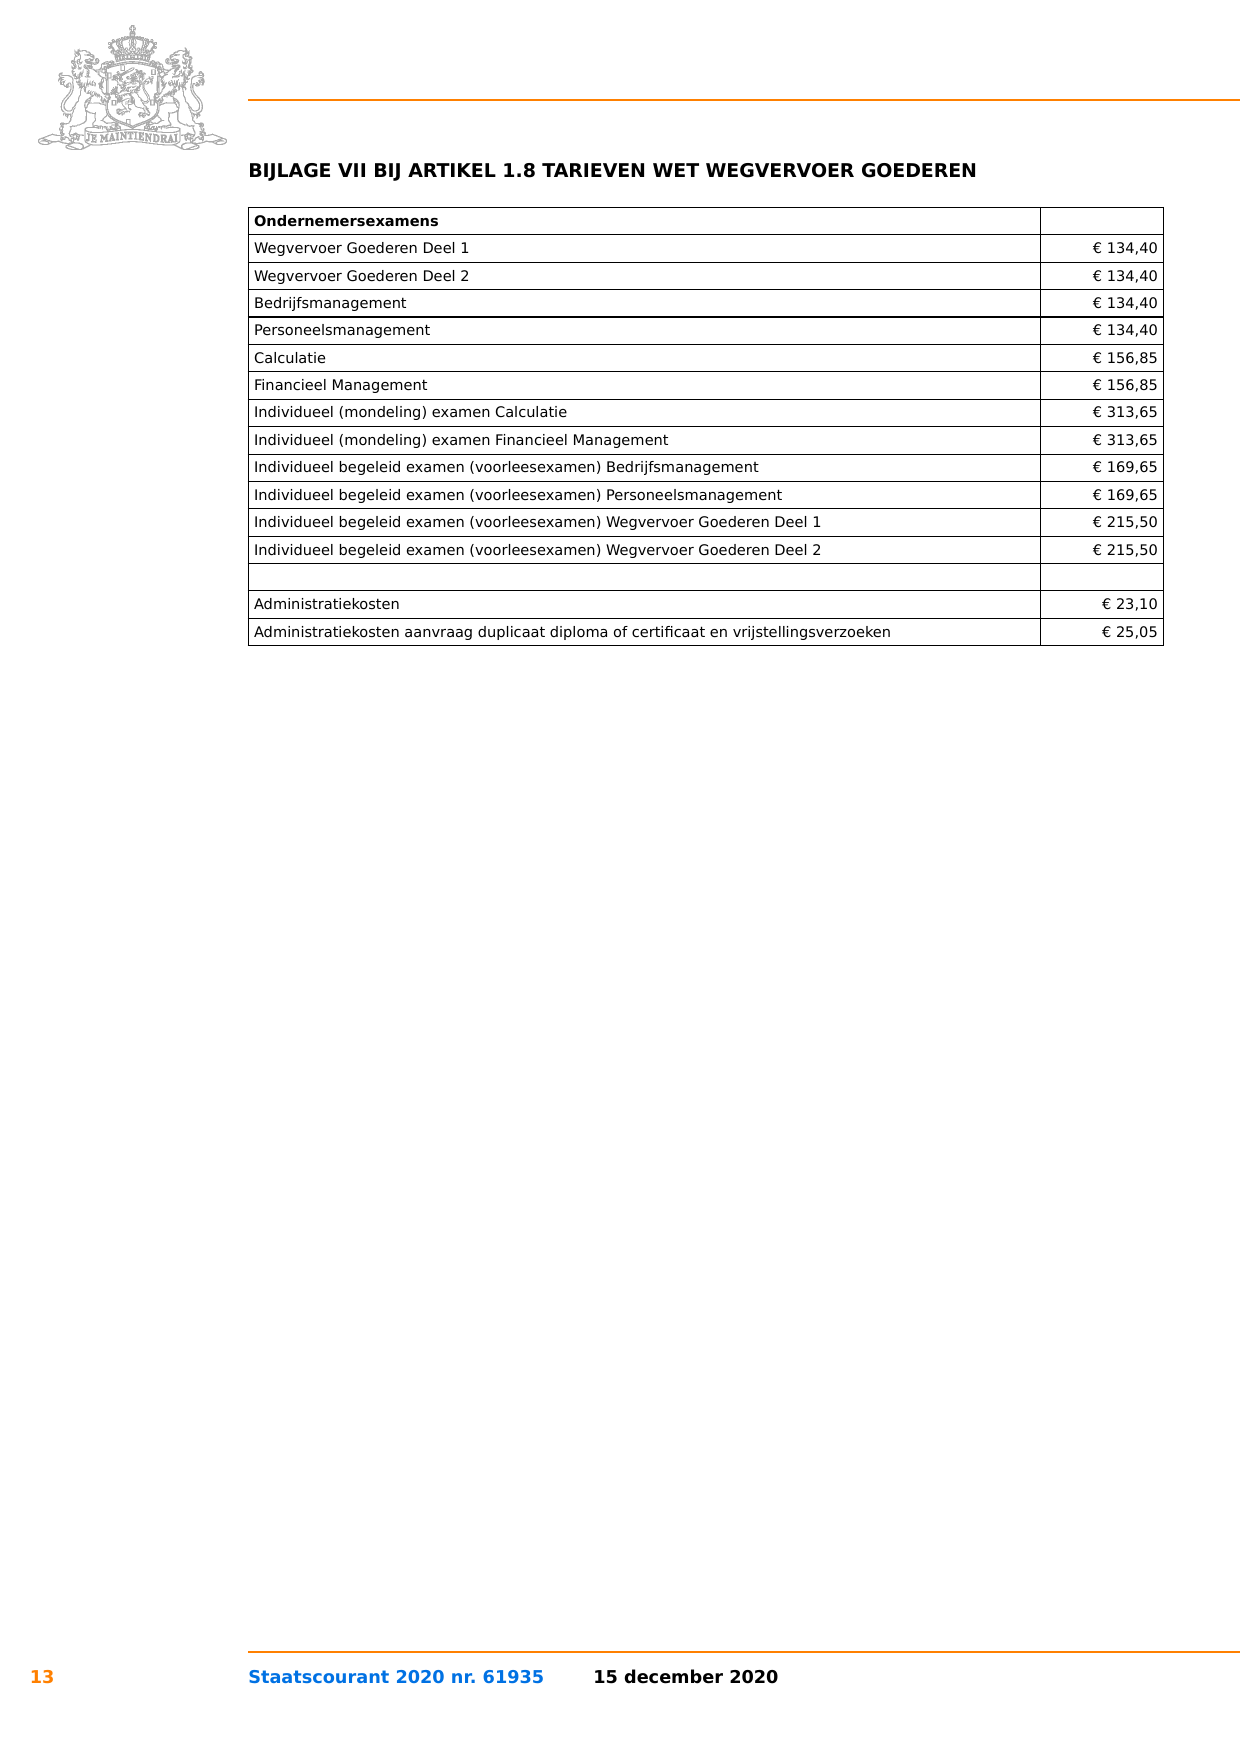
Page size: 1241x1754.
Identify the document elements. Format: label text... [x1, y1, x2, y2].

table_cell € 215,50 [1041, 537, 1163, 563]
subtitle BIJLAGE VII BIJ ARTIKEL 1.8 TARIEVEN WET WEGVERVOER GOEDEREN [248, 160, 1163, 182]
table_cell Administratiekosten aanvraag duplicaat diploma of certificaat en vrijstellingsverzoeken [249, 619, 1040, 645]
table_cell Individueel begeleid examen (voorleesexamen) Bedrijfsmanagement [249, 455, 1040, 481]
table_cell € 23,10 [1041, 591, 1163, 618]
table_cell € 134,40 [1041, 290, 1163, 316]
table_cell Individueel begeleid examen (voorleesexamen) Wegvervoer Goederen Deel 2 [249, 537, 1040, 563]
table_cell [249, 564, 1040, 590]
table_cell Individueel (mondeling) examen Financieel Management [249, 427, 1040, 453]
table_cell € 169,65 [1041, 482, 1163, 508]
table_cell € 134,40 [1041, 263, 1163, 289]
table_cell Bedrijfsmanagement [249, 290, 1040, 316]
table_cell Wegvervoer Goederen Deel 1 [249, 235, 1040, 262]
table_cell Individueel begeleid examen (voorleesexamen) Wegvervoer Goederen Deel 1 [249, 509, 1040, 536]
table_cell € 313,65 [1041, 427, 1163, 453]
table_cell Individueel (mondeling) examen Calculatie [249, 400, 1040, 426]
table_cell € 169,65 [1041, 455, 1163, 481]
table_cell € 134,40 [1041, 235, 1163, 262]
table_cell Personeelsmanagement [249, 318, 1040, 344]
table_cell € 134,40 [1041, 318, 1163, 344]
table_cell € 25,05 [1041, 619, 1163, 645]
picture [38, 25, 227, 150]
table_cell Wegvervoer Goederen Deel 2 [249, 263, 1040, 289]
table_cell Individueel begeleid examen (voorleesexamen) Personeelsmanagement [249, 482, 1040, 508]
table_cell € 156,85 [1041, 372, 1163, 399]
table_cell € 156,85 [1041, 345, 1163, 371]
table_cell € 215,50 [1041, 509, 1163, 536]
table_header Ondernemersexamens [249, 208, 1040, 234]
table_cell € 313,65 [1041, 400, 1163, 426]
table_cell Administratiekosten [249, 591, 1040, 618]
table_cell Financieel Management [249, 372, 1040, 399]
table_header [1041, 208, 1163, 234]
table_cell Calculatie [249, 345, 1040, 371]
table_cell [1041, 564, 1163, 590]
